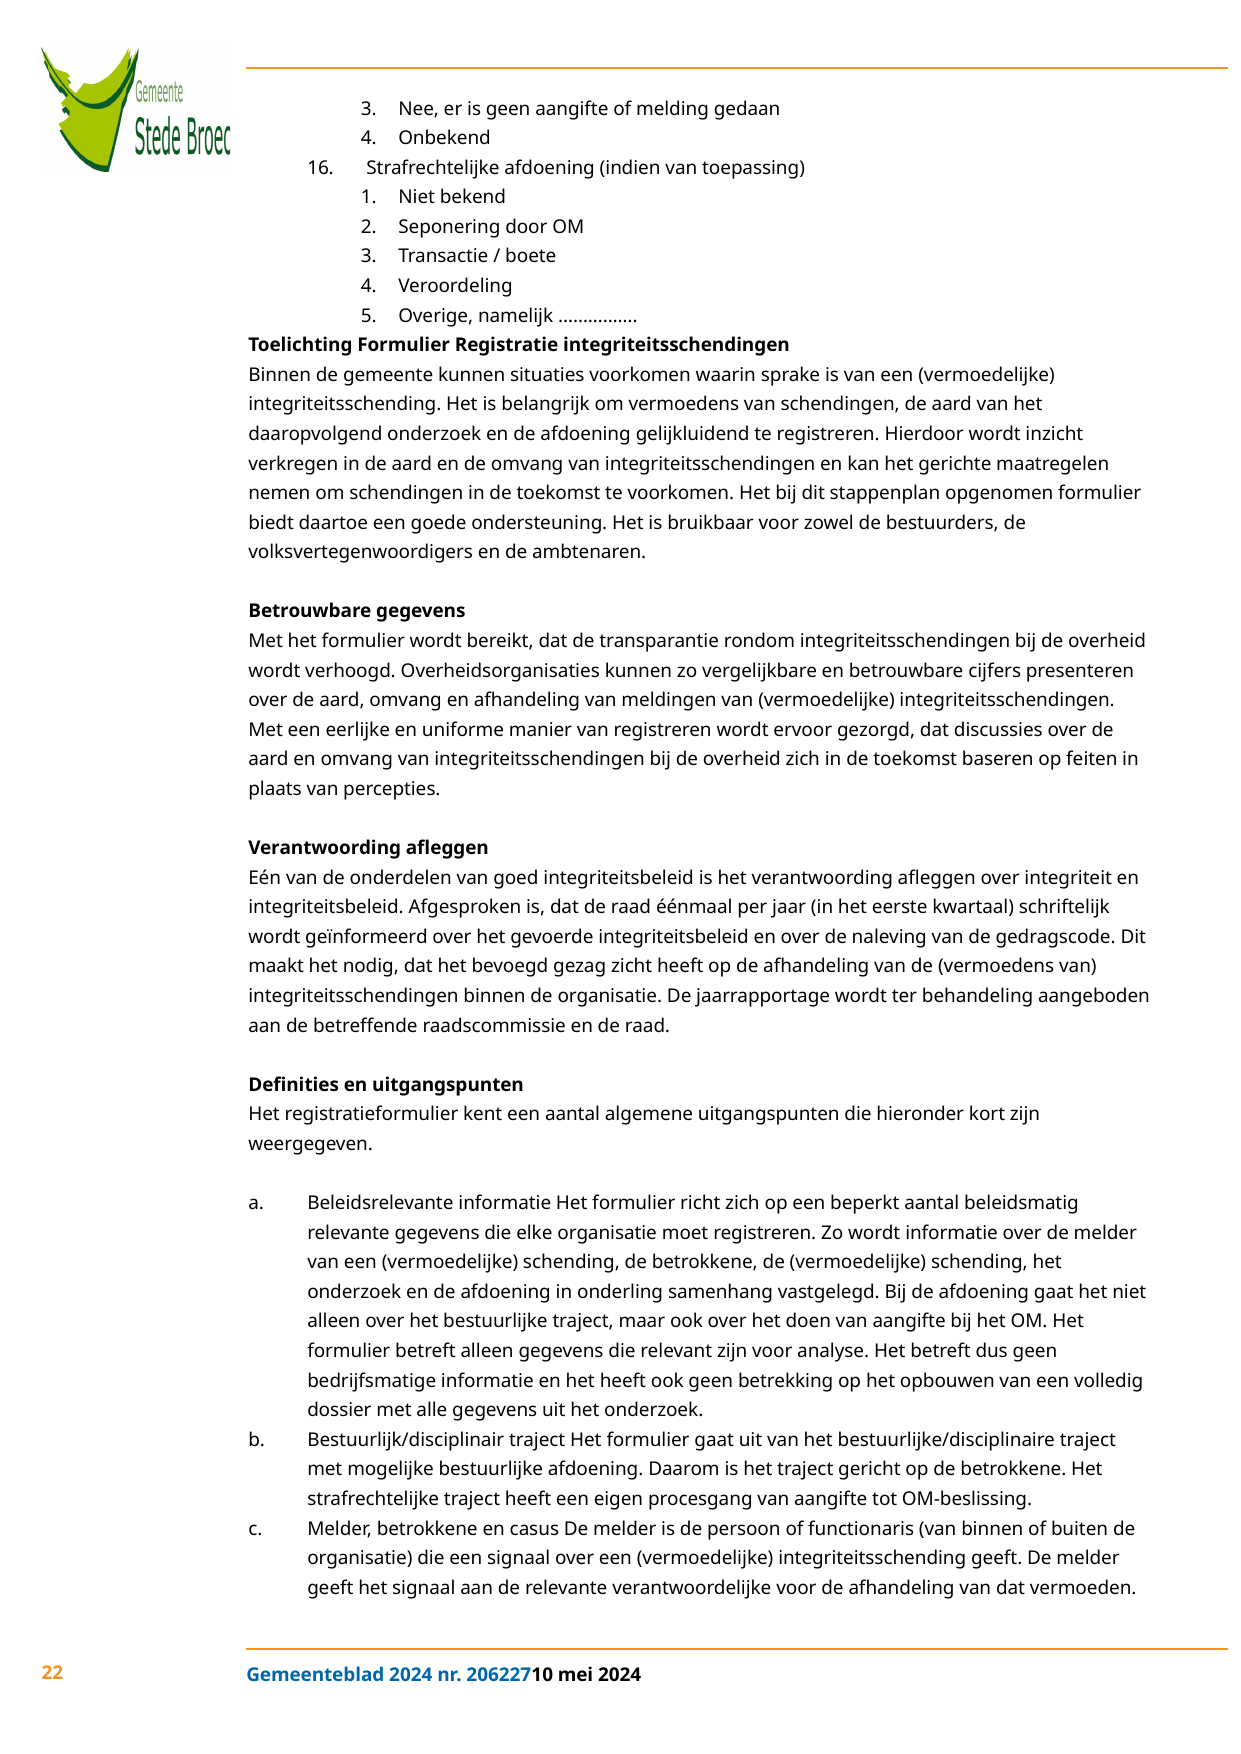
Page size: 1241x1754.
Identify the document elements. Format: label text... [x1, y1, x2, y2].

list Seponering door OM [361, 213, 1152, 239]
list Veroordeling [361, 272, 1152, 298]
text Betrouwbare gegevens [248, 598, 1152, 623]
list Strafrechtelijke afdoening (indien van toepassing) [307, 154, 1152, 180]
text Definities en uitgangspunten [248, 1071, 1152, 1097]
text Verantwoording afleggen [248, 834, 1152, 860]
text Het registratieformulier kent een aantal algemene uitgangspunten die hieronder kort zijn weergegeven. [248, 1101, 1152, 1156]
list Transactie / boete [361, 243, 1152, 268]
list Beleidsrelevante informatie Het formulier richt zich op een beperkt aantal beleidsmatig relevante gegevens die elke organisatie moet registreren. Zo wordt informatie over de melder van een (vermoedelijke) schending, de betrokkene, de (vermoedelijke) schending, het onderzoek en de afdoening in onderling samenhang vastgelegd. Bij de afdoening gaat het niet alleen over het bestuurlijke traject, maar ook over het doen van aangifte bij het OM. Het formulier betreft alleen gegevens die relevant zijn voor analyse. Het betreft dus geen bedrijfsmatige informatie en het heeft ook geen betrekking op het opbouwen van een volledig dossier met alle gegevens uit het onderzoek. [248, 1189, 1152, 1422]
picture [41, 47, 231, 172]
text Toelichting Formulier Registratie integriteitsschendingen [248, 331, 1152, 357]
text Met het formulier wordt bereikt, dat de transparantie rondom integriteitsschendingen bij de overheid wordt verhoogd. Overheidsorganisaties kunnen zo vergelijkbare en betrouwbare cijfers presenteren over de aard, omvang en afhandeling van meldingen van (vermoedelijke) integriteitsschendingen. Met een eerlijke en uniforme manier van registreren wordt ervoor gezorgd, dat discussies over de aard en omvang van integriteitsschendingen bij de overheid zich in de toekomst baseren op feiten in plaats van percepties. [248, 627, 1152, 801]
list Melder, betrokkene en casus De melder is de persoon of functionaris (van binnen of buiten de organisatie) die een signaal over een (vermoedelijke) integriteitsschending geeft. De melder geeft het signaal aan de relevante verantwoordelijke voor de afhandeling van dat vermoeden. [248, 1515, 1152, 1600]
text Eén van de onderdelen van goed integriteitsbeleid is het verantwoording afleggen over integriteit en integriteitsbeleid. Afgesproken is, dat de raad éénmaal per jaar (in het eerste kwartaal) schriftelijk wordt geïnformeerd over het gevoerde integriteitsbeleid en over de naleving van de gedragscode. Dit maakt het nodig, dat het bevoegd gezag zicht heeft op de afhandeling van de (vermoedens van) integriteitsschendingen binnen de organisatie. De jaarrapportage wordt ter behandeling aangeboden aan de betreffende raadscommissie en de raad. [248, 864, 1152, 1038]
list Bestuurlijk/disciplinair traject Het formulier gaat uit van het bestuurlijke/disciplinaire traject met mogelijke bestuurlijke afdoening. Daarom is het traject gericht op de betrokkene. Het strafrechtelijke traject heeft een eigen procesgang van aangifte tot OM-beslissing. [248, 1426, 1152, 1511]
text Binnen de gemeente kunnen situaties voorkomen waarin sprake is van een (vermoedelijke) integriteitsschending. Het is belangrijk om vermoedens van schendingen, de aard van het daaropvolgend onderzoek en de afdoening gelijkluidend te registreren. Hierdoor wordt inzicht verkregen in de aard en de omvang van integriteitsschendingen en kan het gerichte maatregelen nemen om schendingen in de toekomst te voorkomen. Het bij dit stappenplan opgenomen formulier biedt daartoe een goede ondersteuning. Het is bruikbaar voor zowel de bestuurders, de volksvertegenwoordigers en de ambtenaren. [248, 361, 1152, 564]
list Onbekend [361, 124, 1152, 150]
list Overige, namelijk ……………. [361, 302, 1152, 328]
list Nee, er is geen aangifte of melding gedaan [361, 95, 1152, 121]
list Niet bekend [361, 183, 1152, 209]
